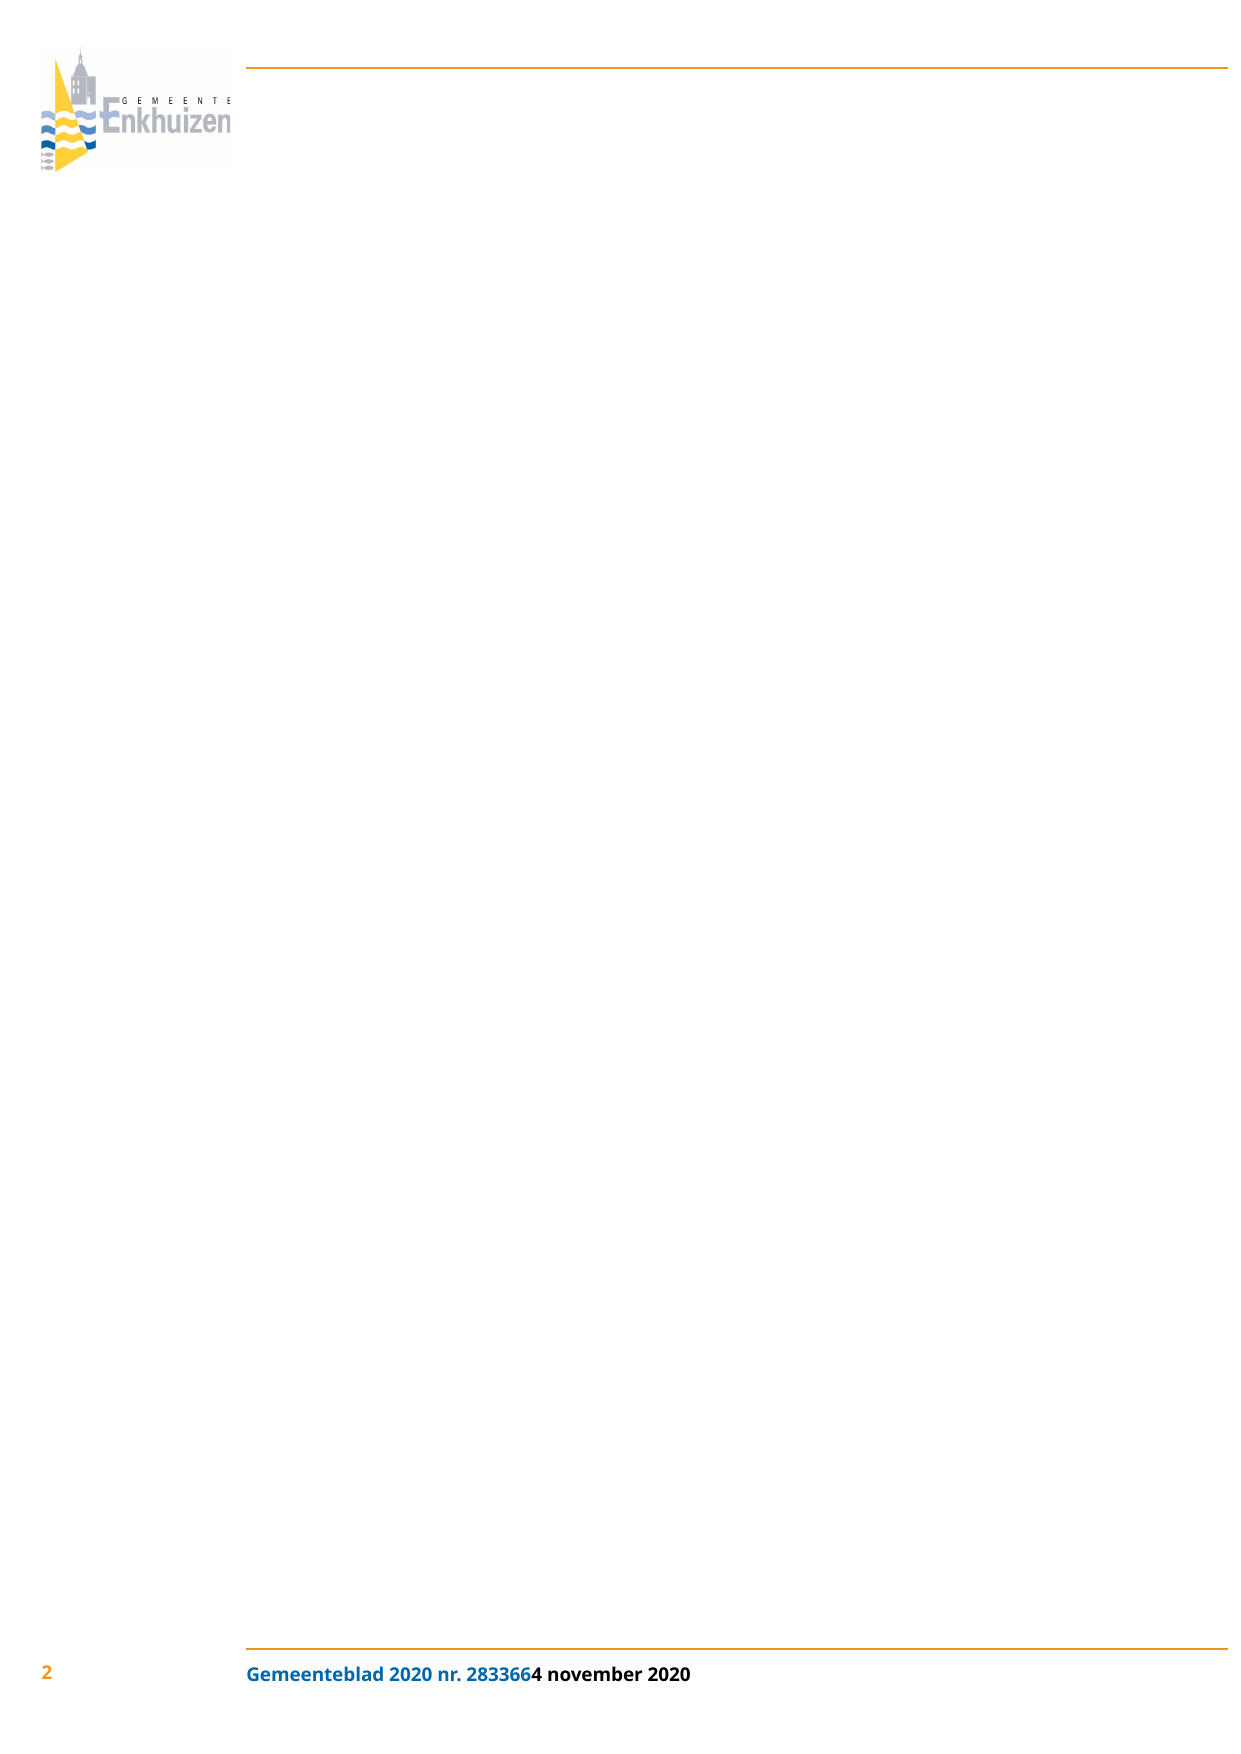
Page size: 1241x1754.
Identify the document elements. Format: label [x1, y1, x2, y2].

picture [41, 47, 231, 172]
